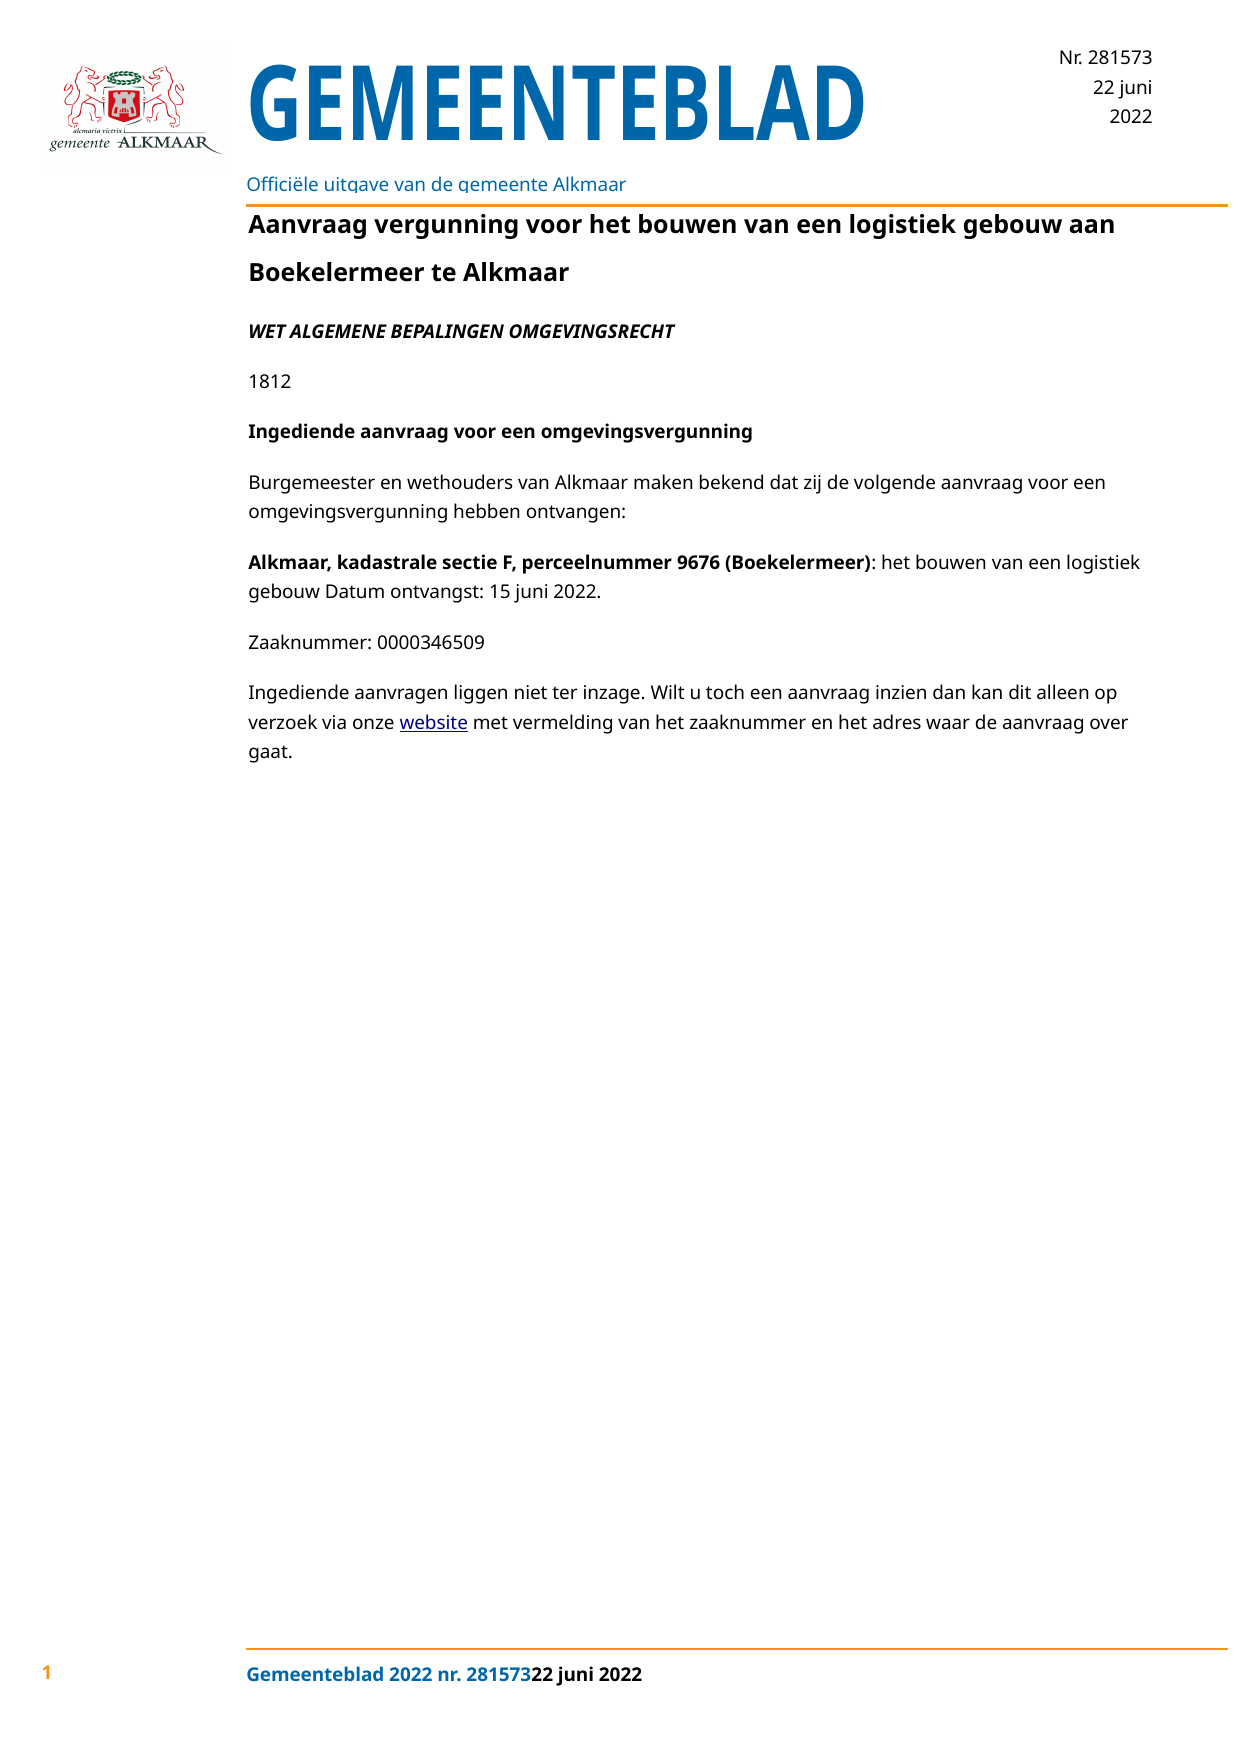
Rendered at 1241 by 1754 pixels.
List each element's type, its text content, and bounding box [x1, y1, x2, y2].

text Aanvraag vergunning voor het bouwen van een logistiek gebouw aan Boekelermeer te Alkmaar [248, 207, 1152, 288]
text 1812 [248, 368, 1152, 394]
text Burgemeester en wethouders van Alkmaar maken bekend dat zij de volgende aanvraag voor een omgevingsvergunning hebben ontvangen: [248, 469, 1152, 524]
text Alkmaar, kadastrale sectie F, perceelnummer 9676 (Boekelermeer): het bouwen van een logistiek gebouw Datum ontvangst: 15 juni 2022. [248, 549, 1152, 604]
text Ingediende aanvragen liggen niet ter inzage. Wilt u toch een aanvraag inzien dan kan dit alleen op verzoek via onze website met vermelding van het zaaknummer en het adres waar de aanvraag over gaat. [248, 679, 1152, 764]
text Zaaknummer: 0000346509 [248, 629, 1152, 655]
text WET ALGEMENE BEPALINGEN OMGEVINGSRECHT [248, 318, 1152, 344]
picture [41, 47, 231, 172]
text Ingediende aanvraag voor een omgevingsvergunning [248, 419, 1152, 444]
